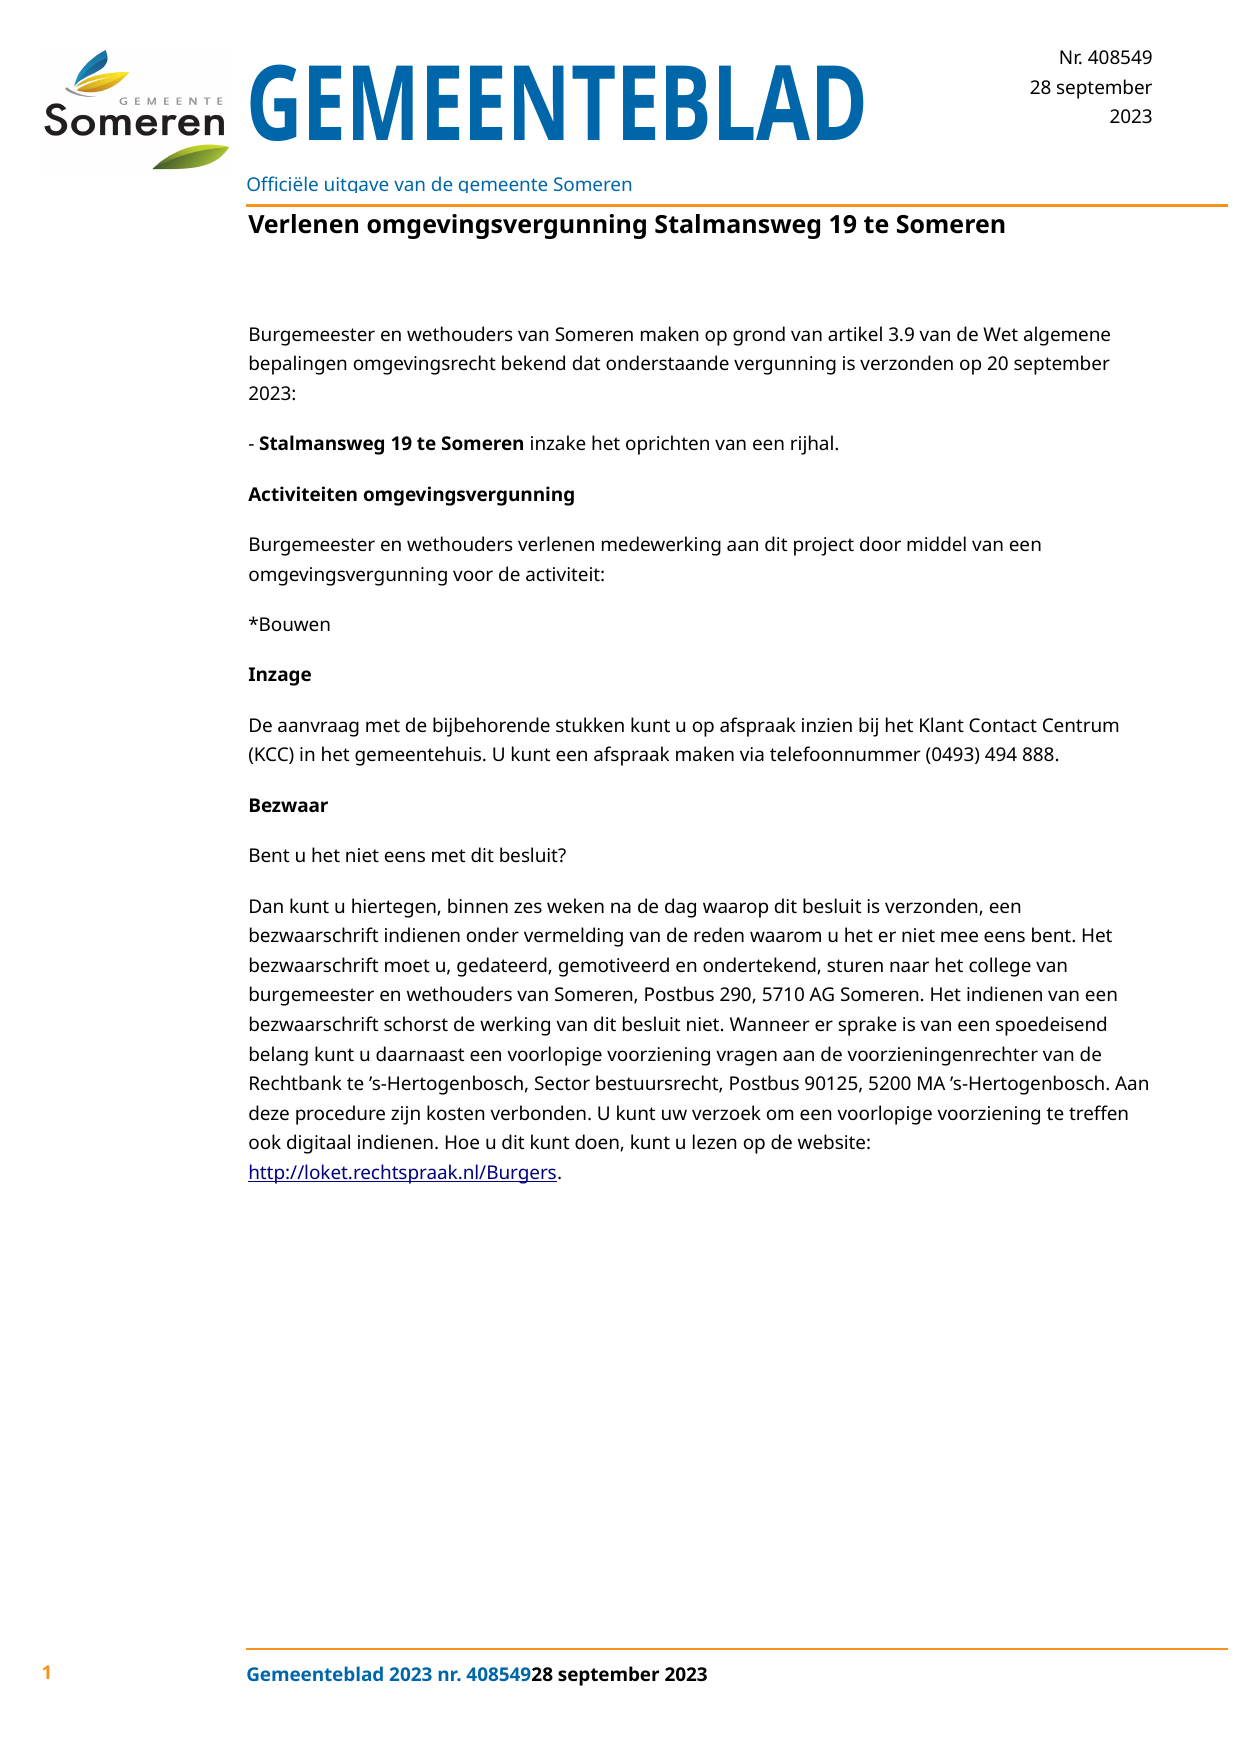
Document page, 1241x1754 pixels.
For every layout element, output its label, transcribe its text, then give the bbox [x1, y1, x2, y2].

text Burgemeester en wethouders van Someren maken op grond van artikel 3.9 van de Wet algemene bepalingen omgevingsrecht bekend dat onderstaande vergunning is verzonden op 20 september 2023: [248, 321, 1152, 406]
picture [41, 47, 231, 172]
text Burgemeester en wethouders verlenen medewerking aan dit project door middel van een omgevingsvergunning voor de activiteit: [248, 531, 1152, 586]
text - Stalmansweg 19 te Someren inzake het oprichten van een rijhal. [248, 430, 1152, 456]
text De aanvraag met de bijbehorende stukken kunt u op afspraak inzien bij het Klant Contact Centrum (KCC) in het gemeentehuis. U kunt een afspraak maken via telefoonnummer (0493) 494 888. [248, 712, 1152, 767]
text Bent u het niet eens met dit besluit? [248, 842, 1152, 868]
text Inzage [248, 662, 1152, 687]
text *Bouwen [248, 611, 1152, 637]
text Dan kunt u hiertegen, binnen zes weken na de dag waarop dit besluit is verzonden, een bezwaarschrift indienen onder vermelding van de reden waarom u het er niet mee eens bent. Het bezwaarschrift moet u, gedateerd, gemotiveerd en ondertekend, sturen naar het college van burgemeester en wethouders van Someren, Postbus 290, 5710 AG Someren. Het indienen van een bezwaarschrift schorst de werking van dit besluit niet. Wanneer er sprake is van een spoedeisend belang kunt u daarnaast een voorlopige voorziening vragen aan de voorzieningenrechter van de Rechtbank te ’s-Hertogenbosch, Sector bestuursrecht, Postbus 90125, 5200 MA ’s-Hertogenbosch. Aan deze procedure zijn kosten verbonden. U kunt uw verzoek om een voorlopige voorziening te treffen ook digitaal indienen. Hoe u dit kunt doen, kunt u lezen op de website: http://loket.rechtspraak.nl/Burgers. [248, 893, 1152, 1185]
text Bezwaar [248, 792, 1152, 818]
text Verlenen omgevingsvergunning Stalmansweg 19 te Someren [248, 207, 1152, 241]
text Activiteiten omgevingsvergunning [248, 481, 1152, 506]
